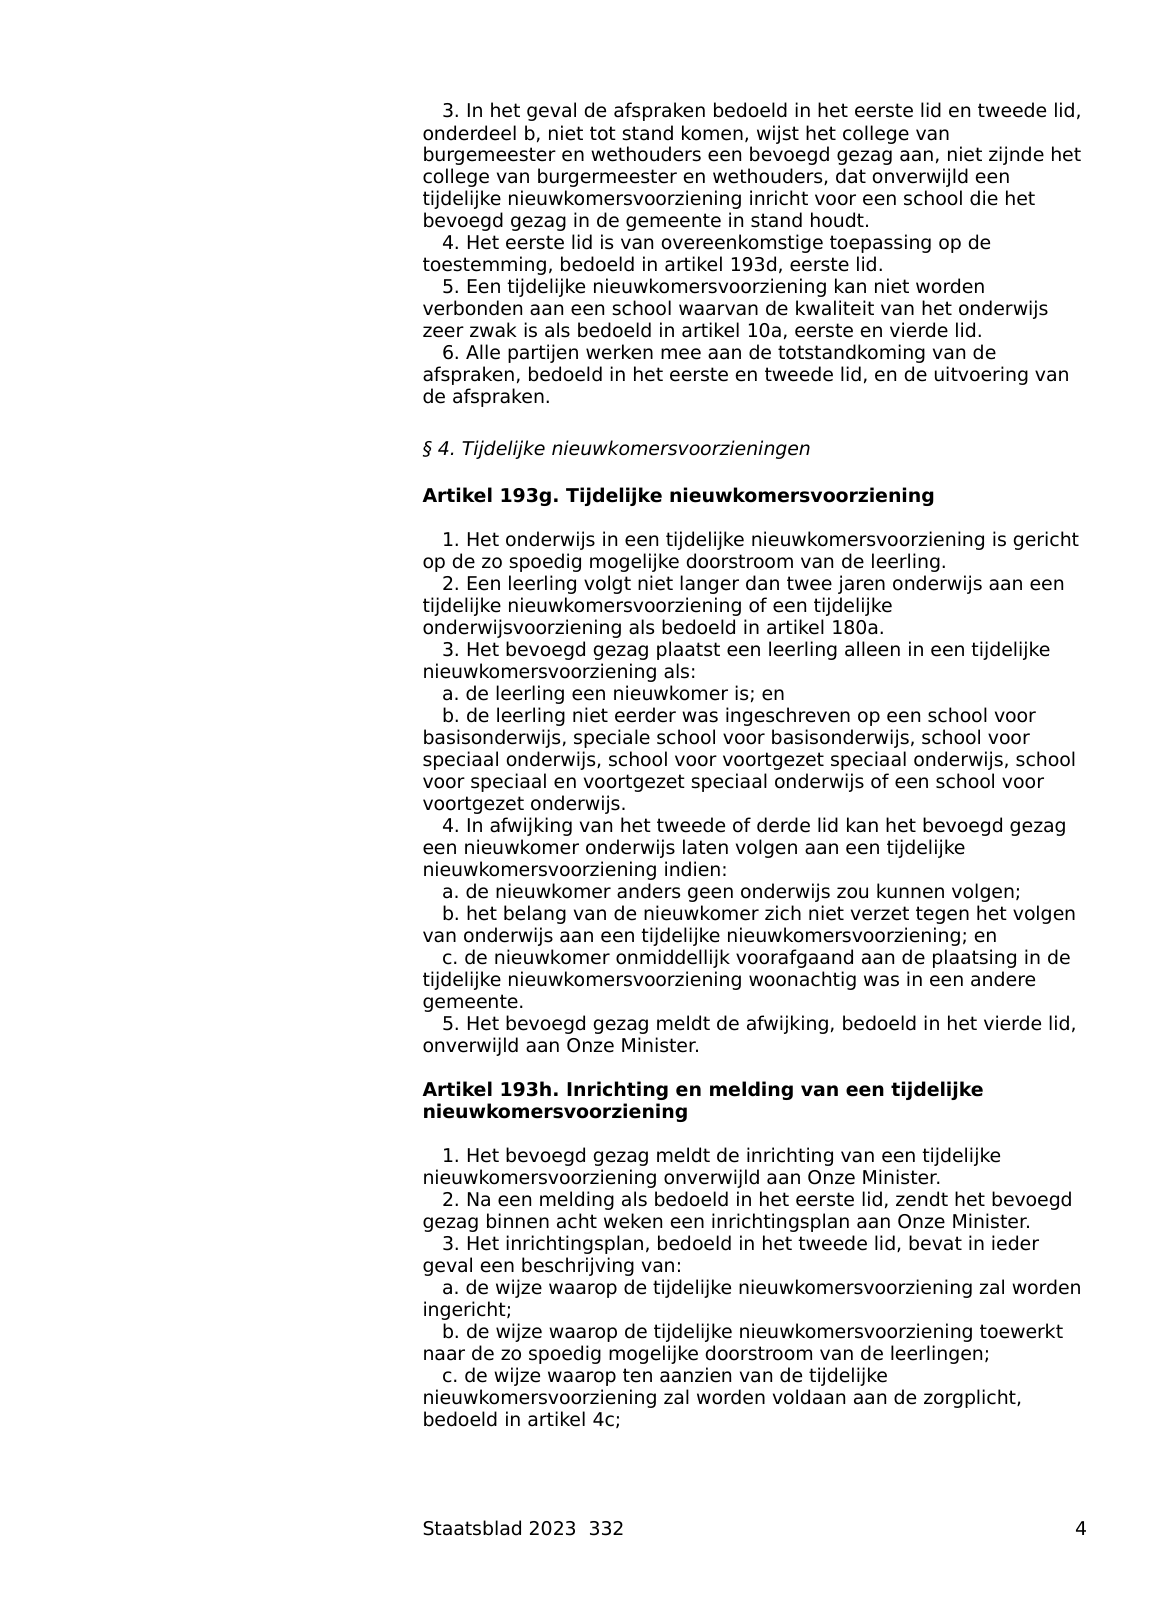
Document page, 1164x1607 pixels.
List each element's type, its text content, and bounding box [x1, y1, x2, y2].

text 4. Het eerste lid is van overeenkomstige toepassing op de toestemming, bedoeld in artikel 193d, eerste lid. [422, 232, 1087, 276]
text 1. Het onderwijs in een tijdelijke nieuwkomersvoorziening is gericht op de zo spoedig mogelijke doorstroom van de leerling. [422, 529, 1087, 573]
text 2. Na een melding als bedoeld in het eerste lid, zendt het bevoegd gezag binnen acht weken een inrichtingsplan aan Onze Minister. [422, 1189, 1087, 1233]
text c. de nieuwkomer onmiddellijk voorafgaand aan de plaatsing in de tijdelijke nieuwkomersvoorziening woonachtig was in een andere gemeente. [422, 947, 1087, 1013]
text 4. In afwijking van het tweede of derde lid kan het bevoegd gezag een nieuwkomer onderwijs laten volgen aan een tijdelijke nieuwkomersvoorziening indien: [422, 815, 1087, 881]
text 5. Een tijdelijke nieuwkomersvoorziening kan niet worden verbonden aan een school waarvan de kwaliteit van het onderwijs zeer zwak is als bedoeld in artikel 10a, eerste en vierde lid. [422, 276, 1087, 342]
text c. de wijze waarop ten aanzien van de tijdelijke nieuwkomersvoorziening zal worden voldaan aan de zorgplicht, bedoeld in artikel 4c; [422, 1365, 1087, 1431]
subtitle Artikel 193g. Tijdelijke nieuwkomersvoorziening [422, 485, 1087, 507]
text a. de nieuwkomer anders geen onderwijs zou kunnen volgen; [422, 881, 1087, 903]
text 3. Het bevoegd gezag plaatst een leerling alleen in een tijdelijke nieuwkomersvoorziening als: [422, 639, 1087, 683]
text 5. Het bevoegd gezag meldt de afwijking, bedoeld in het vierde lid, onverwijld aan Onze Minister. [422, 1013, 1087, 1057]
subtitle Artikel 193h. Inrichting en melding van een tijdelijke nieuwkomersvoorziening [422, 1079, 1087, 1123]
text a. de wijze waarop de tijdelijke nieuwkomersvoorziening zal worden ingericht; [422, 1277, 1087, 1321]
text a. de leerling een nieuwkomer is; en [422, 683, 1087, 705]
text 1. Het bevoegd gezag meldt de inrichting van een tijdelijke nieuwkomersvoorziening onverwijld aan Onze Minister. [422, 1145, 1087, 1189]
text b. de leerling niet eerder was ingeschreven op een school voor basisonderwijs, speciale school voor basisonderwijs, school voor speciaal onderwijs, school voor voortgezet speciaal onderwijs, school voor speciaal en voortgezet speciaal onderwijs of een school voor voortgezet onderwijs. [422, 705, 1087, 815]
text 3. In het geval de afspraken bedoeld in het eerste lid en tweede lid, onderdeel b, niet tot stand komen, wijst het college van burgemeester en wethouders een bevoegd gezag aan, niet zijnde het college van burgermeester en wethouders, dat onverwijld een tijdelijke nieuwkomersvoorziening inricht voor een school die het bevoegd gezag in de gemeente in stand houdt. [422, 100, 1087, 232]
subtitle § 4. Tijdelijke nieuwkomersvoorzieningen [422, 438, 1087, 460]
text b. het belang van de nieuwkomer zich niet verzet tegen het volgen van onderwijs aan een tijdelijke nieuwkomersvoorziening; en [422, 903, 1087, 947]
text 2. Een leerling volgt niet langer dan twee jaren onderwijs aan een tijdelijke nieuwkomersvoorziening of een tijdelijke onderwijsvoorziening als bedoeld in artikel 180a. [422, 573, 1087, 639]
text b. de wijze waarop de tijdelijke nieuwkomersvoorziening toewerkt naar de zo spoedig mogelijke doorstroom van de leerlingen; [422, 1321, 1087, 1365]
text 6. Alle partijen werken mee aan de totstandkoming van de afspraken, bedoeld in het eerste en tweede lid, en de uitvoering van de afspraken. [422, 342, 1087, 408]
text 3. Het inrichtingsplan, bedoeld in het tweede lid, bevat in ieder geval een beschrijving van: [422, 1233, 1087, 1277]
